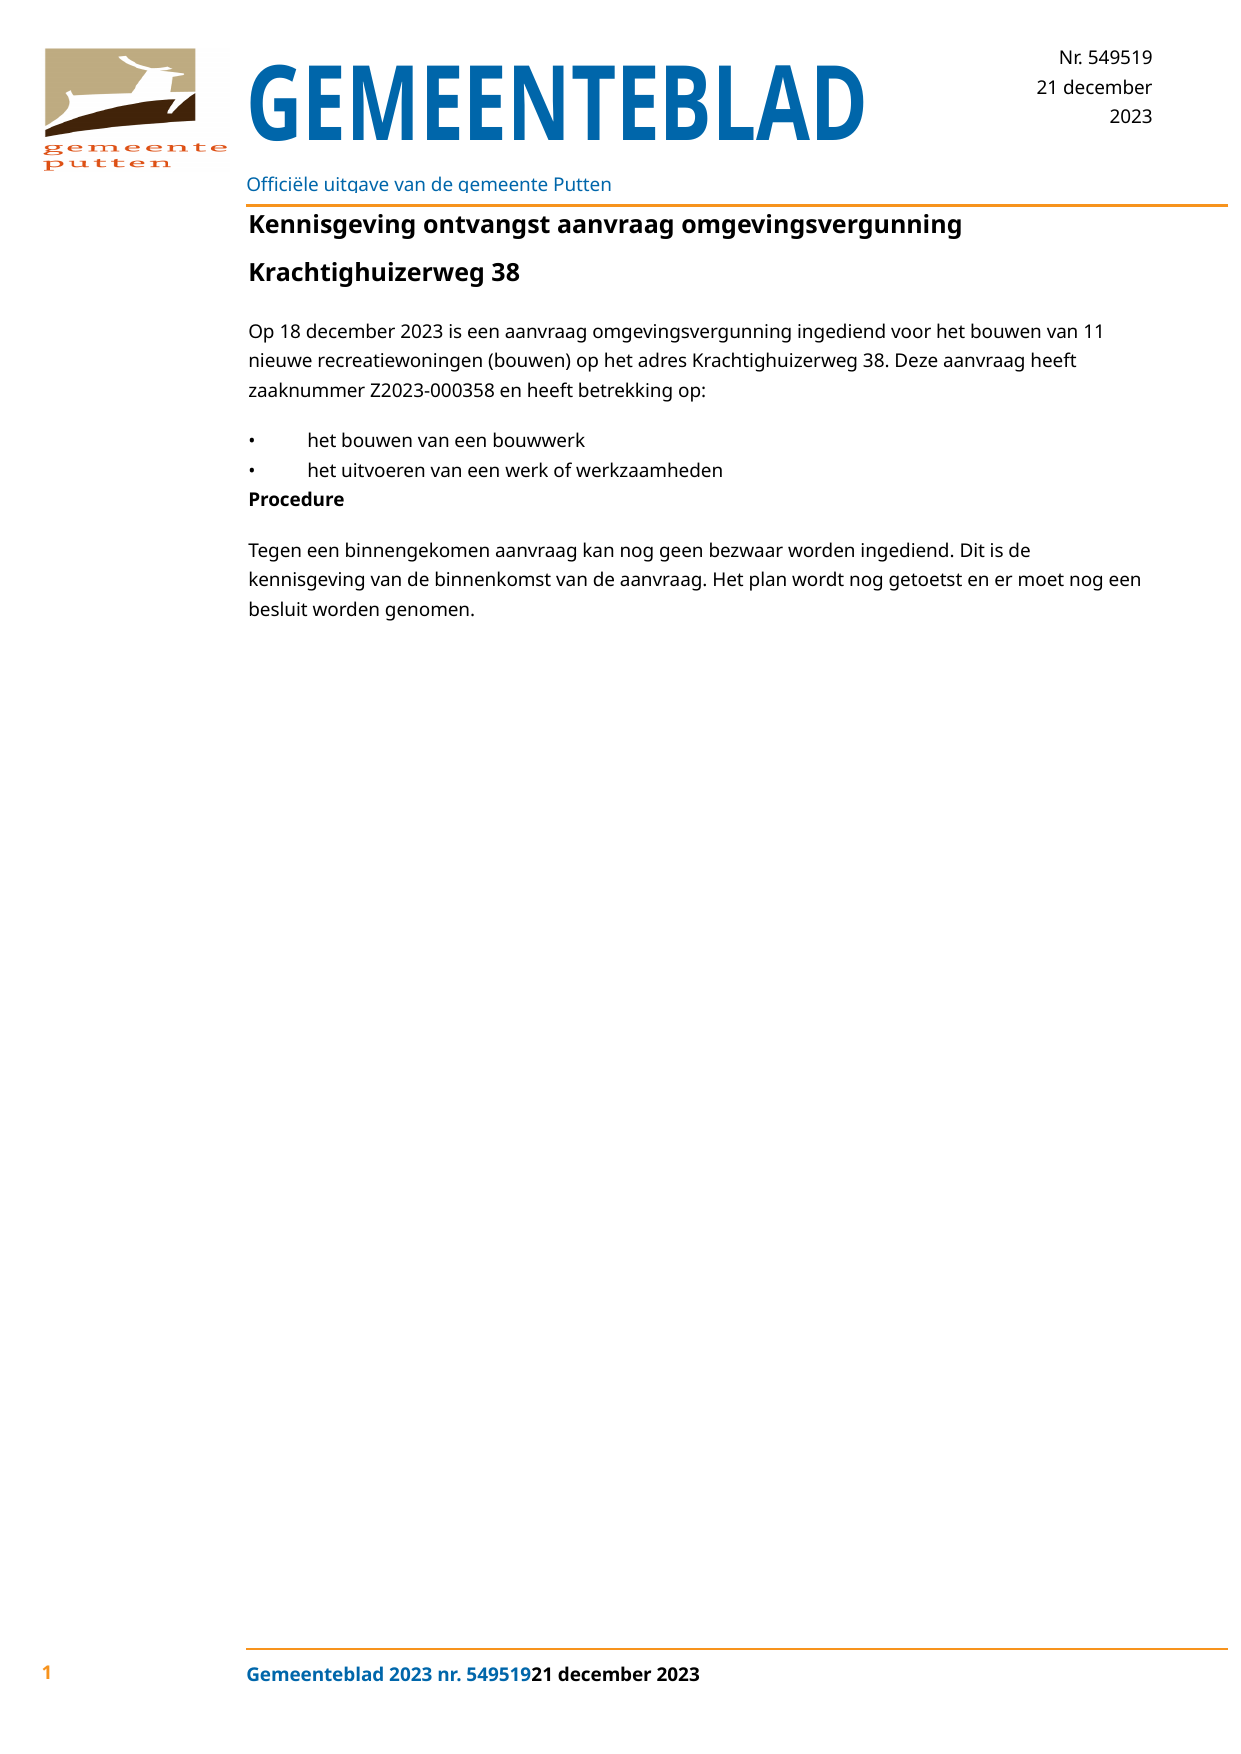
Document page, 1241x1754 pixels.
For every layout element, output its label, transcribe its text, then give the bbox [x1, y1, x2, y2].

text Kennisgeving ontvangst aanvraag omgevingsvergunning Krachtighuizerweg 38 [248, 207, 1152, 288]
text Op 18 december 2023 is een aanvraag omgevingsvergunning ingediend voor het bouwen van 11 nieuwe recreatiewoningen (bouwen) op het adres Krachtighuizerweg 38. Deze aanvraag heeft zaaknummer Z2023-000358 en heeft betrekking op: [248, 318, 1152, 403]
list het uitvoeren van een werk of werkzaamheden [248, 457, 1152, 483]
list het bouwen van een bouwwerk [248, 427, 1152, 453]
picture [41, 47, 231, 172]
text Procedure [248, 487, 1152, 512]
text Tegen een binnengekomen aanvraag kan nog geen bezwaar worden ingediend. Dit is de kennisgeving van de binnenkomst van de aanvraag. Het plan wordt nog getoetst en er moet nog een besluit worden genomen. [248, 537, 1152, 622]
